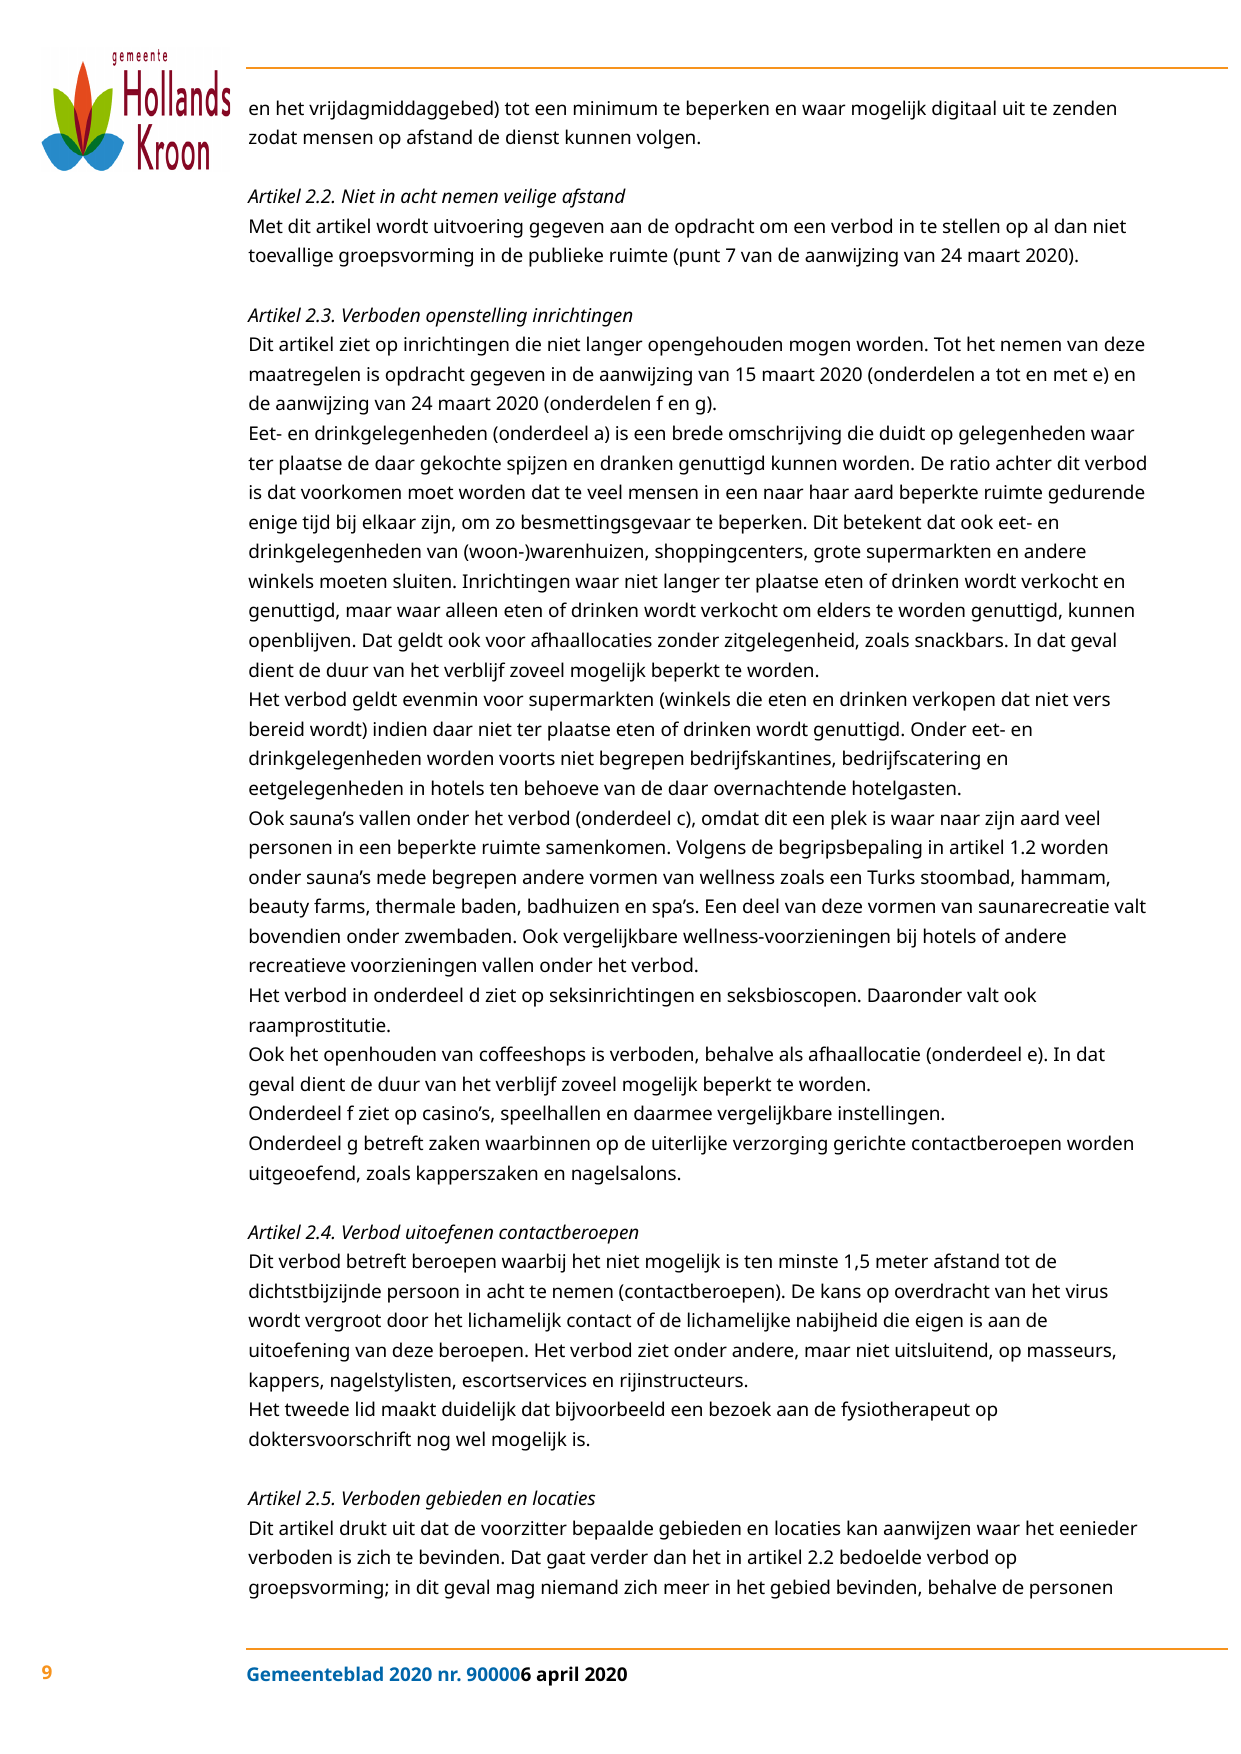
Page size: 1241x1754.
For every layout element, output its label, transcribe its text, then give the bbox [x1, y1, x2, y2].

text en het vrijdagmiddaggebed) tot een minimum te beperken en waar mogelijk digitaal uit te zenden zodat mensen op afstand de dienst kunnen volgen. [248, 95, 1152, 150]
text Dit verbod betreft beroepen waarbij het niet mogelijk is ten minste 1,5 meter afstand tot de dichtstbijzijnde persoon in acht te nemen (contactberoepen). De kans op overdracht van het virus wordt vergroot door het lichamelijk contact of de lichamelijke nabijheid die eigen is aan de uitoefening van deze beroepen. Het verbod ziet onder andere, maar niet uitsluitend, op masseurs, kappers, nagelstylisten, escortservices en rijinstructeurs. [248, 1248, 1152, 1393]
text Artikel 2.5. Verboden gebieden en locaties [248, 1485, 1152, 1511]
text Dit artikel ziet op inrichtingen die niet langer opengehouden mogen worden. Tot het nemen van deze maatregelen is opdracht gegeven in de aanwijzing van 15 maart 2020 (onderdelen a tot en met e) en de aanwijzing van 24 maart 2020 (onderdelen f en g). [248, 331, 1152, 416]
text Het verbod in onderdeel d ziet op seksinrichtingen en seksbioscopen. Daaronder valt ook raamprostitutie. [248, 982, 1152, 1038]
text Artikel 2.4. Verbod uitoefenen contactberoepen [248, 1219, 1152, 1245]
text Het tweede lid maakt duidelijk dat bijvoorbeeld een bezoek aan de fysiotherapeut op doktersvoorschrift nog wel mogelijk is. [248, 1396, 1152, 1452]
text Onderdeel f ziet op casino’s, speelhallen en daarmee vergelijkbare instellingen. [248, 1101, 1152, 1126]
text Artikel 2.3. Verboden openstelling inrichtingen [248, 302, 1152, 328]
text Artikel 2.2. Niet in acht nemen veilige afstand [248, 183, 1152, 209]
text Ook het openhouden van coffeeshops is verboden, behalve als afhaallocatie (onderdeel e). In dat geval dient de duur van het verblijf zoveel mogelijk beperkt te worden. [248, 1041, 1152, 1097]
text Onderdeel g betreft zaken waarbinnen op de uiterlijke verzorging gerichte contactberoepen worden uitgeoefend, zoals kapperszaken en nagelsalons. [248, 1130, 1152, 1186]
text Ook sauna’s vallen onder het verbod (onderdeel c), omdat dit een plek is waar naar zijn aard veel personen in een beperkte ruimte samenkomen. Volgens de begripsbepaling in artikel 1.2 worden onder sauna’s mede begrepen andere vormen van wellness zoals een Turks stoombad, hammam, beauty farms, thermale baden, badhuizen en spa’s. Een deel van deze vormen van saunarecreatie valt bovendien onder zwembaden. Ook vergelijkbare wellness-voorzieningen bij hotels of andere recreatieve voorzieningen vallen onder het verbod. [248, 805, 1152, 978]
text Dit artikel drukt uit dat de voorzitter bepaalde gebieden en locaties kan aanwijzen waar het eenieder verboden is zich te bevinden. Dat gaat verder dan het in artikel 2.2 bedoelde verbod op groepsvorming; in dit geval mag niemand zich meer in het gebied bevinden, behalve de personen [248, 1515, 1152, 1600]
picture [41, 47, 231, 172]
text Eet- en drinkgelegenheden (onderdeel a) is een brede omschrijving die duidt op gelegenheden waar ter plaatse de daar gekochte spijzen en dranken genuttigd kunnen worden. De ratio achter dit verbod is dat voorkomen moet worden dat te veel mensen in een naar haar aard beperkte ruimte gedurende enige tijd bij elkaar zijn, om zo besmettingsgevaar te beperken. Dit betekent dat ook eet- en drinkgelegenheden van (woon-)warenhuizen, shoppingcenters, grote supermarkten en andere winkels moeten sluiten. Inrichtingen waar niet langer ter plaatse eten of drinken wordt verkocht en genuttigd, maar waar alleen eten of drinken wordt verkocht om elders te worden genuttigd, kunnen openblijven. Dat geldt ook voor afhaallocaties zonder zitgelegenheid, zoals snackbars. In dat geval dient de duur van het verblijf zoveel mogelijk beperkt te worden. [248, 420, 1152, 683]
text Met dit artikel wordt uitvoering gegeven aan de opdracht om een verbod in te stellen op al dan niet toevallige groepsvorming in de publieke ruimte (punt 7 van de aanwijzing van 24 maart 2020). [248, 213, 1152, 268]
text Het verbod geldt evenmin voor supermarkten (winkels die eten en drinken verkopen dat niet vers bereid wordt) indien daar niet ter plaatse eten of drinken wordt genuttigd. Onder eet- en drinkgelegenheden worden voorts niet begrepen bedrijfskantines, bedrijfscatering en eetgelegenheden in hotels ten behoeve van de daar overnachtende hotelgasten. [248, 686, 1152, 801]
